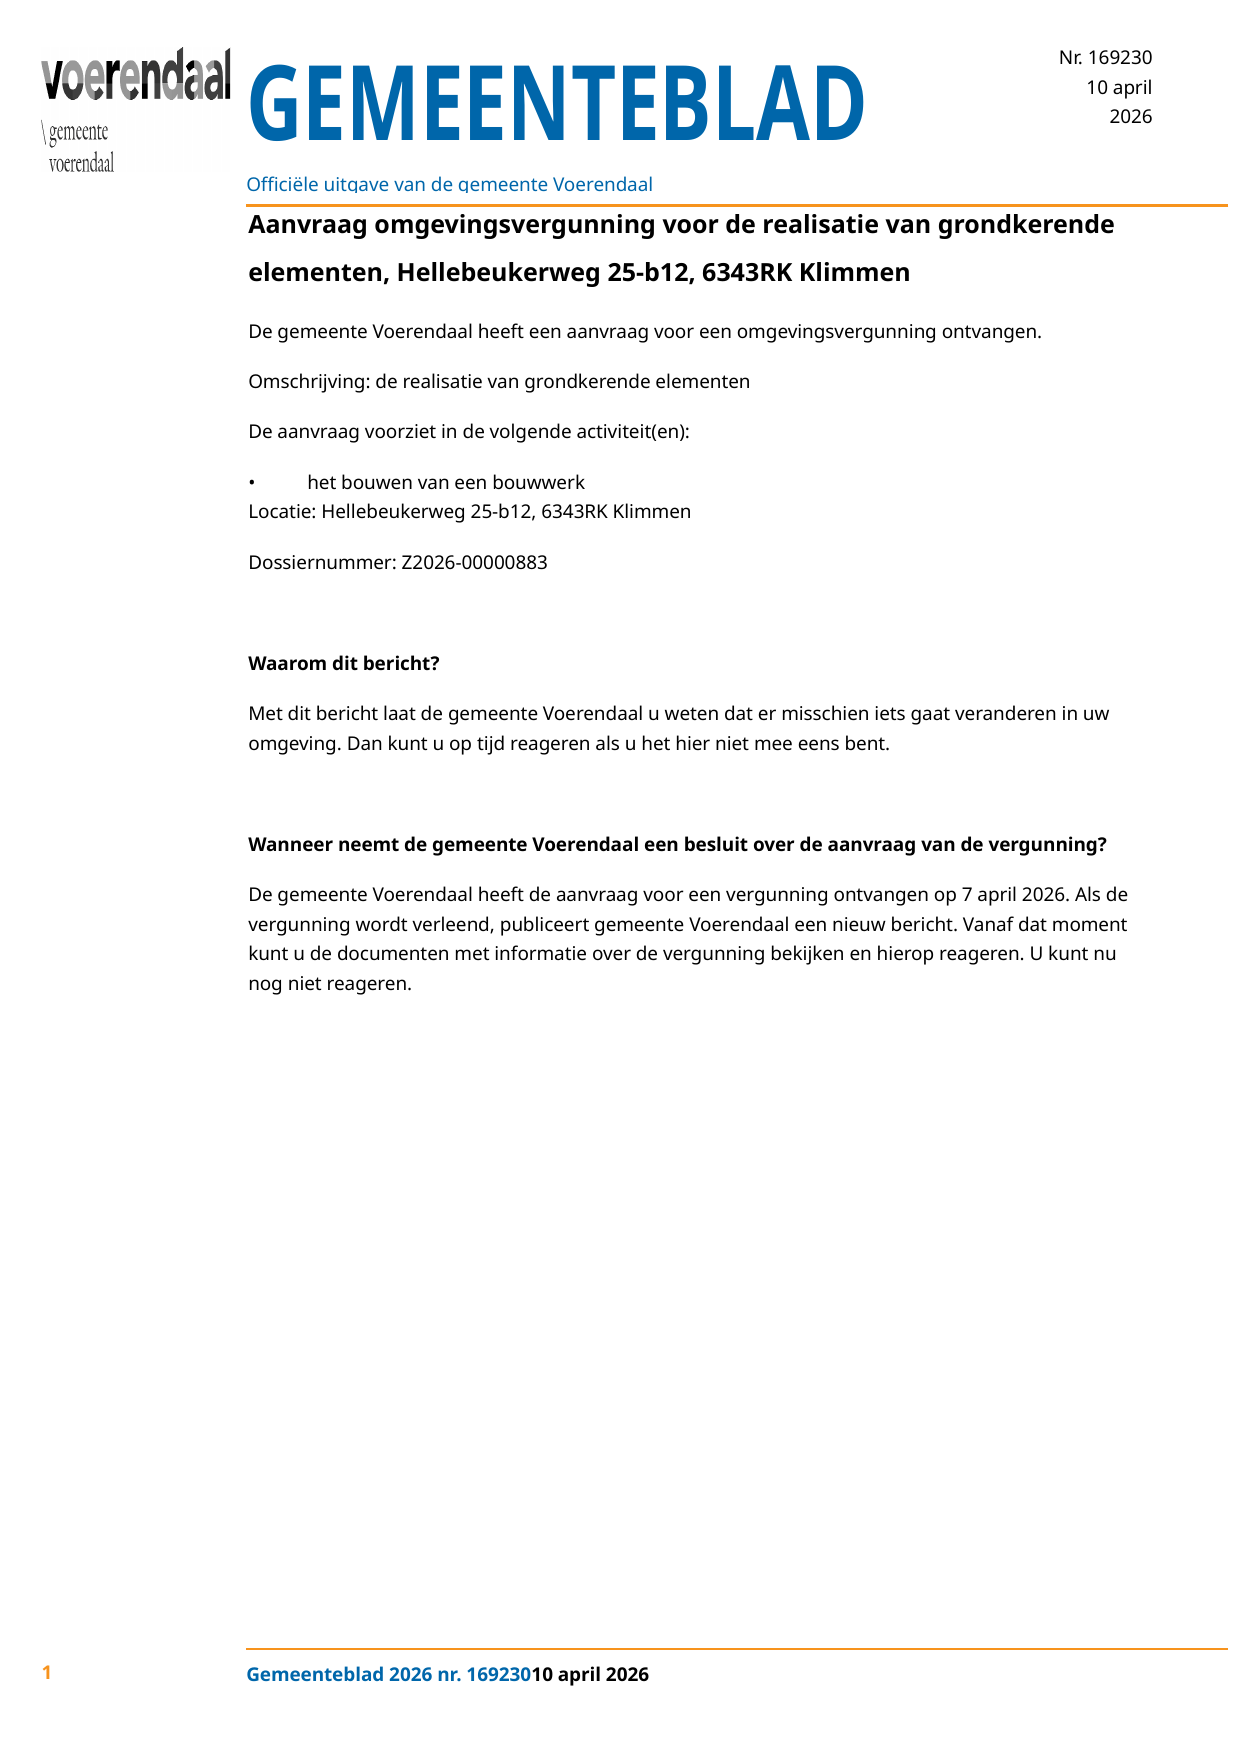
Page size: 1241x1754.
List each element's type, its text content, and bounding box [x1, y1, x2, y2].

picture [41, 47, 231, 172]
text De gemeente Voerendaal heeft de aanvraag voor een vergunning ontvangen op 7 april 2026. Als de vergunning wordt verleend, publiceert gemeente Voerendaal een nieuw bericht. Vanaf dat moment kunt u de documenten met informatie over de vergunning bekijken en hierop reageren. U kunt nu nog niet reageren. [248, 881, 1152, 996]
text Wanneer neemt de gemeente Voerendaal een besluit over de aanvraag van de vergunning? [248, 831, 1152, 857]
text De aanvraag voorziet in de volgende activiteit(en): [248, 419, 1152, 444]
text Omschrijving: de realisatie van grondkerende elementen [248, 368, 1152, 394]
text Dossiernummer: Z2026-00000883 [248, 549, 1152, 575]
text De gemeente Voerendaal heeft een aanvraag voor een omgevingsvergunning ontvangen. [248, 318, 1152, 344]
text Met dit bericht laat de gemeente Voerendaal u weten dat er misschien iets gaat veranderen in uw omgeving. Dan kunt u op tijd reageren als u het hier niet mee eens bent. [248, 700, 1152, 756]
text Aanvraag omgevingsvergunning voor de realisatie van grondkerende elementen, Hellebeukerweg 25-b12, 6343RK Klimmen [248, 207, 1152, 288]
list het bouwen van een bouwwerk [248, 469, 1152, 495]
text Locatie: Hellebeukerweg 25-b12, 6343RK Klimmen [248, 499, 1152, 524]
text Waarom dit bericht? [248, 650, 1152, 676]
